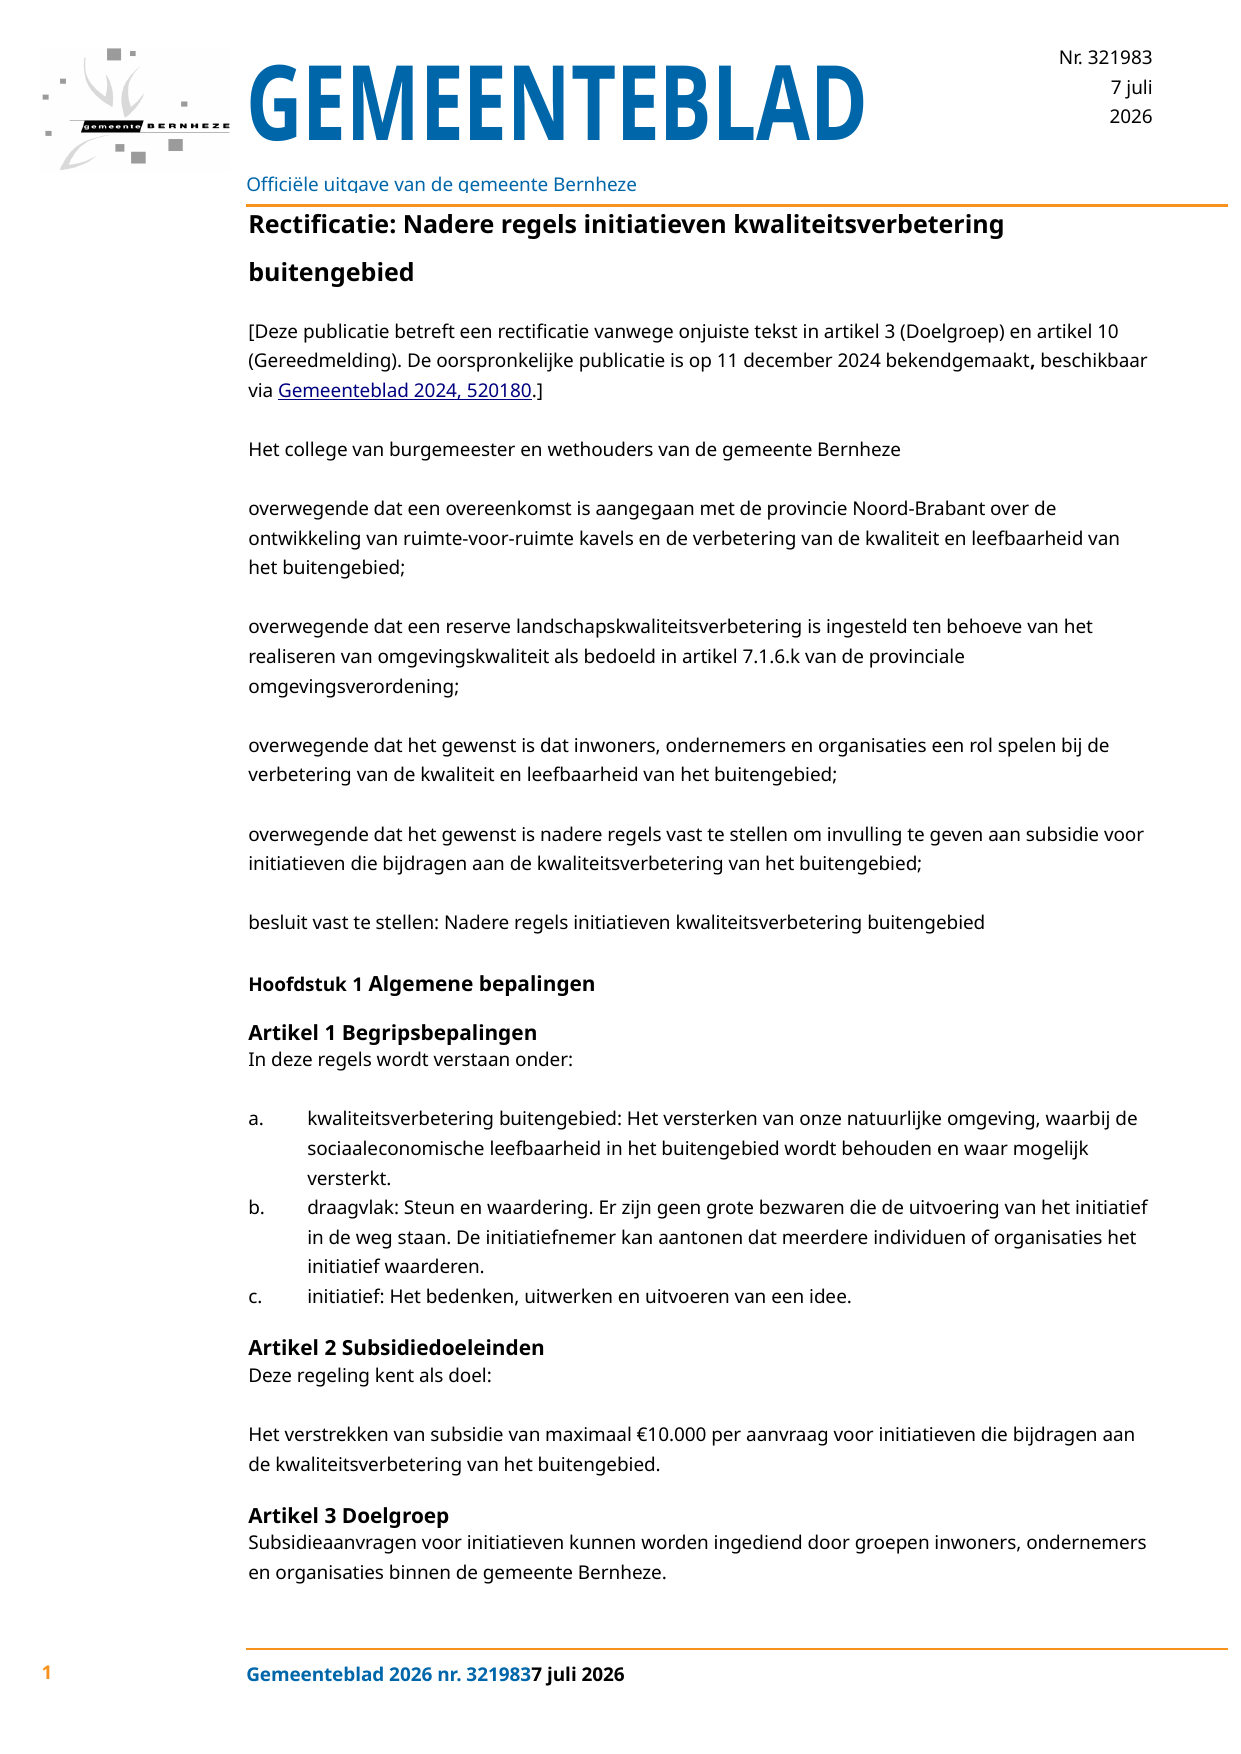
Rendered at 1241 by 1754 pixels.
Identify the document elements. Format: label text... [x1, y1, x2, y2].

text Artikel 2 Subsidiedoeleinden [248, 1333, 1152, 1362]
text overwegende dat een overeenkomst is aangegaan met de provincie Noord-Brabant over de ontwikkeling van ruimte-voor-ruimte kavels en de verbetering van de kwaliteit en leefbaarheid van het buitengebied; [248, 495, 1152, 580]
text Artikel 1 Begripsbepalingen [248, 1018, 1152, 1046]
list kwaliteitsverbetering buitengebied: Het versterken van onze natuurlijke omgeving, waarbij de sociaaleconomische leefbaarheid in het buitengebied wordt behouden en waar mogelijk versterkt. [248, 1106, 1152, 1191]
text Het verstrekken van subsidie van maximaal €10.000 per aanvraag voor initiatieven die bijdragen aan de kwaliteitsverbetering van het buitengebied. [248, 1421, 1152, 1476]
text Artikel 3 Doelgroep [248, 1501, 1152, 1529]
text Het college van burgemeester en wethouders van de gemeente Bernheze [248, 436, 1152, 462]
text Rectificatie: Nadere regels initiatieven kwaliteitsverbetering buitengebied [248, 207, 1152, 288]
text [Deze publicatie betreft een rectificatie vanwege onjuiste tekst in artikel 3 (Doelgroep) en artikel 10 (Gereedmelding). De oorspronkelijke publicatie is op 11 december 2024 bekendgemaakt, beschikbaar via Gemeenteblad 2024, 520180.] [248, 318, 1152, 403]
picture [41, 47, 231, 172]
text In deze regels wordt verstaan onder: [248, 1046, 1152, 1072]
list initiatief: Het bedenken, uitwerken en uitvoeren van een idee. [248, 1283, 1152, 1309]
text Subsidieaanvragen voor initiatieven kunnen worden ingediend door groepen inwoners, ondernemers en organisaties binnen de gemeente Bernheze. [248, 1529, 1152, 1585]
text overwegende dat het gewenst is dat inwoners, ondernemers en organisaties een rol spelen bij de verbetering van de kwaliteit en leefbaarheid van het buitengebied; [248, 732, 1152, 787]
list draagvlak: Steun en waardering. Er zijn geen grote bezwaren die de uitvoering van het initiatief in de weg staan. De initiatiefnemer kan aantonen dat meerdere individuen of organisaties het initiatief waarderen. [248, 1194, 1152, 1279]
text besluit vast te stellen: Nadere regels initiatieven kwaliteitsverbetering buitengebied [248, 909, 1152, 935]
text overwegende dat het gewenst is nadere regels vast te stellen om invulling te geven aan subsidie voor initiatieven die bijdragen aan de kwaliteitsverbetering van het buitengebied; [248, 821, 1152, 876]
text Deze regeling kent als doel: [248, 1362, 1152, 1388]
text overwegende dat een reserve landschapskwaliteitsverbetering is ingesteld ten behoeve van het realiseren van omgevingskwaliteit als bedoeld in artikel 7.1.6.k van de provinciale omgevingsverordening; [248, 614, 1152, 699]
text Hoofdstuk 1 Algemene bepalingen [248, 969, 1152, 997]
